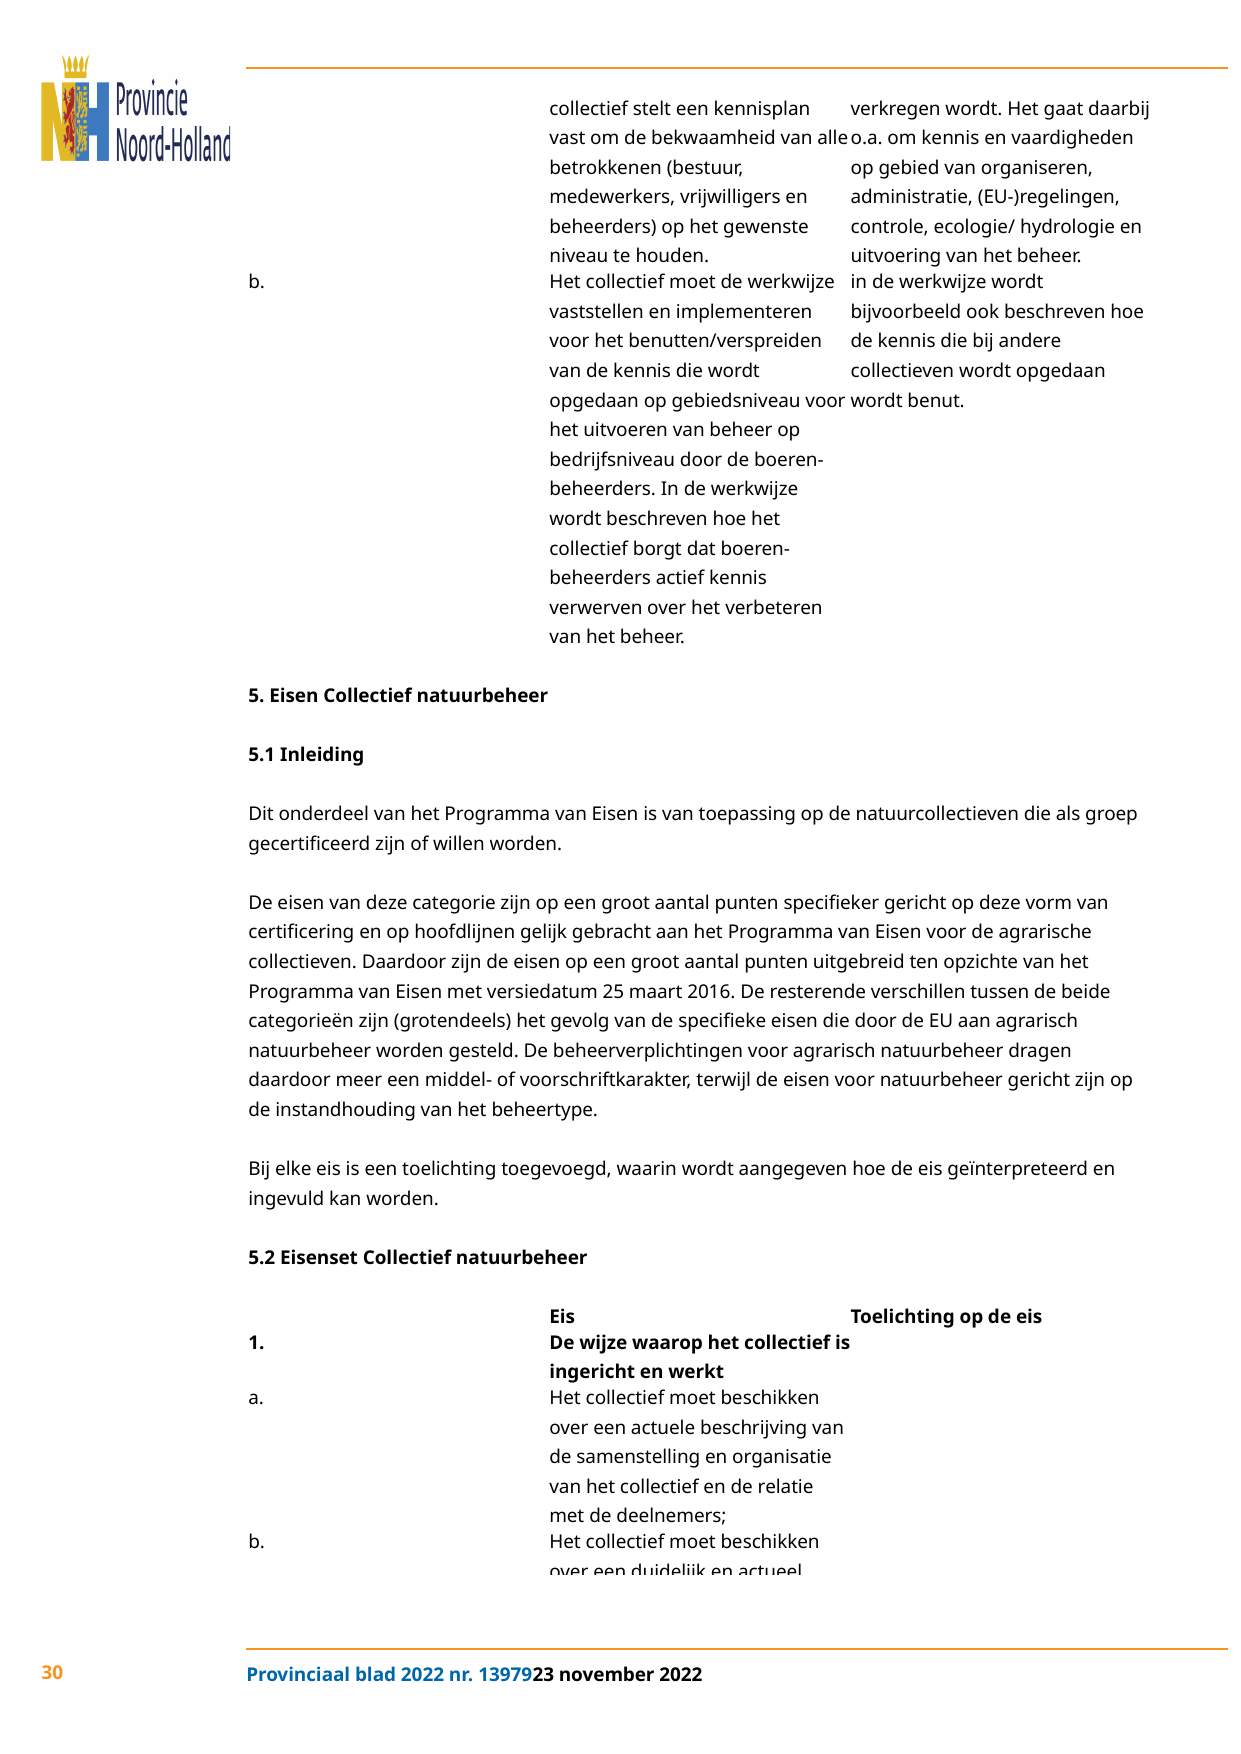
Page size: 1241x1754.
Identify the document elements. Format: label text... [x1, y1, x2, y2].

table_cell Het collectief moet de werkwijze vaststellen en implementeren voor het benutten/verspreiden van de kennis die wordt opgedaan op gebiedsniveau voor het uitvoeren van beheer op bedrijfsniveau door de boeren-beheerders. In de werkwijze wordt beschreven hoe het collectief borgt dat boeren-beheerders actief kennis verwerven over het verbeteren van het beheer. [549, 269, 850, 649]
table_cell 1. [248, 1329, 549, 1384]
table_cell Het collectief moet beschikken over een actuele beschrijving van de samenstelling en organisatie van het collectief en de relatie met de deelnemers; [549, 1384, 850, 1528]
picture [41, 47, 231, 172]
text 5.2 Eisenset Collectief natuurbeheer [248, 1244, 1152, 1270]
table_cell De wijze waarop het collectief is ingericht en werkt [549, 1329, 850, 1384]
text De eisen van deze categorie zijn op een groot aantal punten specifieker gericht op deze vorm van certificering en op hoofdlijnen gelijk gebracht aan het Programma van Eisen voor de agrarische collectieven. Daardoor zijn de eisen op een groot aantal punten uitgebreid ten opzichte van het Programma van Eisen met versiedatum 25 maart 2016. De resterende verschillen tussen de beide categorieën zijn (grotendeels) het gevolg van de specifieke eisen die door de EU aan agrarisch natuurbeheer worden gesteld. De beheerverplichtingen voor agrarisch natuurbeheer dragen daardoor meer een middel- of voorschriftkarakter, terwijl de eisen voor natuurbeheer gericht zijn op de instandhouding van het beheertype. [248, 889, 1152, 1122]
table_cell b. [248, 1529, 549, 1575]
table_cell a. [248, 1384, 549, 1528]
table_header Eis [549, 1303, 850, 1329]
text Dit onderdeel van het Programma van Eisen is van toepassing op de natuurcollectieven die als groep gecertificeerd zijn of willen worden. [248, 800, 1152, 856]
text 5.1 Inleiding [248, 741, 1152, 767]
text Bij elke eis is een toelichting toegevoegd, waarin wordt aangegeven hoe de eis geïnterpreteerd en ingevuld kan worden. [248, 1155, 1152, 1211]
table_cell b. [248, 269, 549, 649]
table_cell collectief stelt een kennisplan vast om de bekwaamheid van alle betrokkenen (bestuur, medewerkers, vrijwilligers en beheerders) op het gewenste niveau te houden. [549, 95, 850, 268]
table_header [248, 1303, 549, 1329]
table_cell [850, 1329, 1152, 1384]
table_cell [248, 95, 549, 268]
table_header Toelichting op de eis [850, 1303, 1152, 1329]
text 5. Eisen Collectief natuurbeheer [248, 682, 1152, 708]
table_cell [850, 1384, 1152, 1528]
table_cell Het collectief moet beschikken over een duidelijk en actueel [549, 1529, 850, 1575]
table_cell [850, 1529, 1152, 1575]
table_cell in de werkwijze wordt bijvoorbeeld ook beschreven hoe de kennis die bij andere collectieven wordt opgedaan wordt benut. [850, 269, 1152, 649]
table_cell verkregen wordt. Het gaat daarbij o.a. om kennis en vaardigheden op gebied van organiseren, administratie, (EU-)regelingen, controle, ecologie/ hydrologie en uitvoering van het beheer. [850, 95, 1152, 268]
